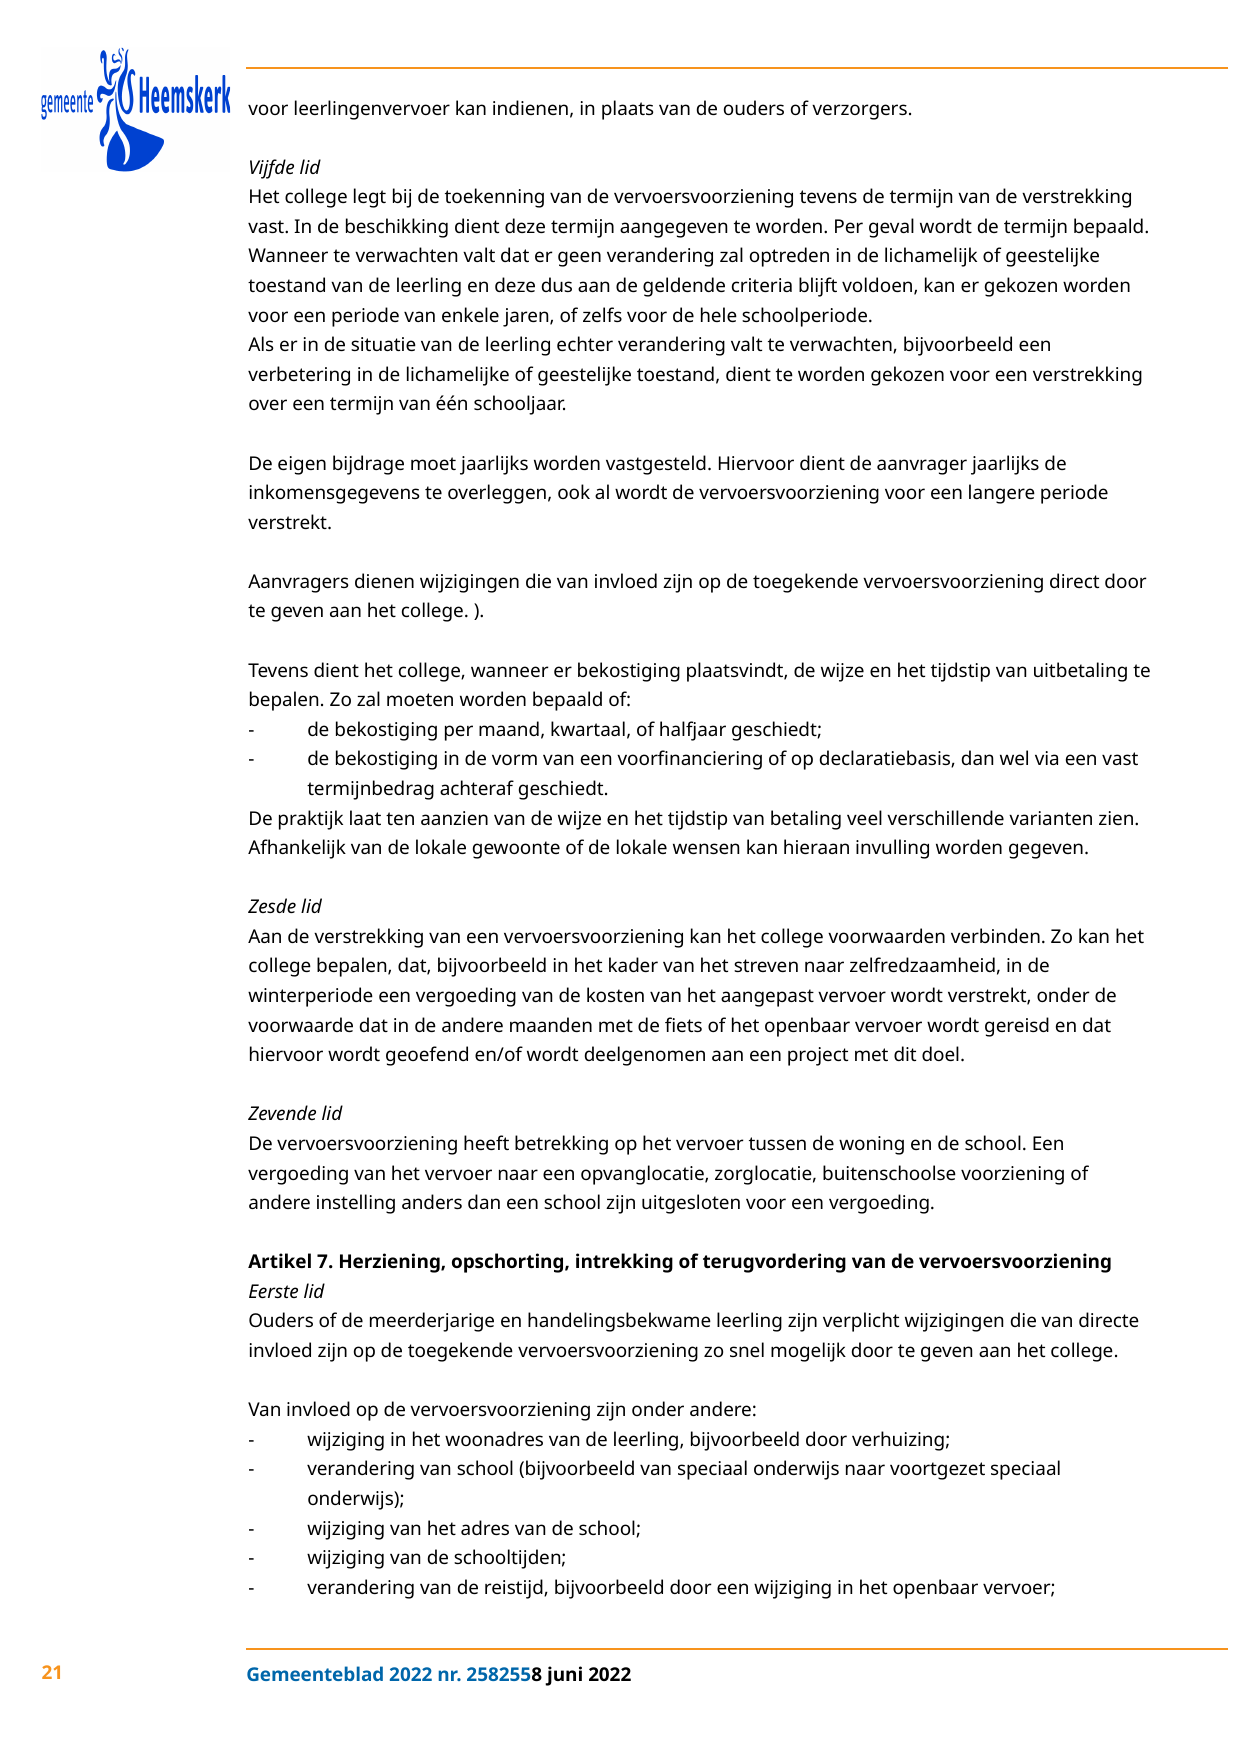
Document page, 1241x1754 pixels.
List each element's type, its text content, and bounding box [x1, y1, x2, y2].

text Aan de verstrekking van een vervoersvoorziening kan het college voorwaarden verbinden. Zo kan het college bepalen, dat, bijvoorbeeld in het kader van het streven naar zelfredzaamheid, in de winterperiode een vergoeding van de kosten van het aangepast vervoer wordt verstrekt, onder de voorwaarde dat in de andere maanden met de fiets of het openbaar vervoer wordt gereisd en dat hiervoor wordt geoefend en/of wordt deelgenomen aan een project met dit doel. [248, 923, 1152, 1067]
list de bekostiging per maand, kwartaal, of halfjaar geschiedt; [248, 716, 1152, 742]
text Zesde lid [248, 893, 1152, 919]
text Aanvragers dienen wijzigingen die van invloed zijn op de toegekende vervoersvoorziening direct door te geven aan het college. ). [248, 568, 1152, 623]
text Vijfde lid [248, 154, 1152, 180]
text Zevende lid [248, 1101, 1152, 1126]
text Artikel 7. Herziening, opschorting, intrekking of terugvordering van de vervoersvoorziening [248, 1248, 1152, 1274]
text voor leerlingenvervoer kan indienen, in plaats van de ouders of verzorgers. [248, 95, 1152, 121]
text Het college legt bij de toekenning van de vervoersvoorziening tevens de termijn van de verstrekking vast. In de beschikking dient deze termijn aangegeven te worden. Per geval wordt de termijn bepaald. [248, 183, 1152, 239]
text De eigen bijdrage moet jaarlijks worden vastgesteld. Hiervoor dient de aanvrager jaarlijks de inkomensgegevens te overleggen, ook al wordt de vervoersvoorziening voor een langere periode verstrekt. [248, 450, 1152, 535]
list de bekostiging in de vorm van een voorfinanciering of op declaratiebasis, dan wel via een vast termijnbedrag achteraf geschiedt. [248, 746, 1152, 801]
list wijziging van de schooltijden; [248, 1544, 1152, 1570]
picture [41, 47, 231, 172]
text Wanneer te verwachten valt dat er geen verandering zal optreden in de lichamelijk of geestelijke toestand van de leerling en deze dus aan de geldende criteria blijft voldoen, kan er gekozen worden voor een periode van enkele jaren, of zelfs voor de hele schoolperiode. [248, 243, 1152, 328]
text Ouders of de meerderjarige en handelingsbekwame leerling zijn verplicht wijzigingen die van directe invloed zijn op de toegekende vervoersvoorziening zo snel mogelijk door te geven aan het college. [248, 1308, 1152, 1363]
text Als er in de situatie van de leerling echter verandering valt te verwachten, bijvoorbeeld een verbetering in de lichamelijke of geestelijke toestand, dient te worden gekozen voor een verstrekking over een termijn van één schooljaar. [248, 331, 1152, 416]
list verandering van de reistijd, bijvoorbeeld door een wijziging in het openbaar vervoer; [248, 1574, 1152, 1600]
list verandering van school (bijvoorbeeld van speciaal onderwijs naar voortgezet speciaal onderwijs); [248, 1456, 1152, 1511]
text Van invloed op de vervoersvoorziening zijn onder andere: [248, 1396, 1152, 1422]
text Tevens dient het college, wanneer er bekostiging plaatsvindt, de wijze en het tijdstip van uitbetaling te bepalen. Zo zal moeten worden bepaald of: [248, 657, 1152, 712]
text Eerste lid [248, 1278, 1152, 1304]
text De praktijk laat ten aanzien van de wijze en het tijdstip van betaling veel verschillende varianten zien. Afhankelijk van de lokale gewoonte of de lokale wensen kan hieraan invulling worden gegeven. [248, 805, 1152, 860]
text De vervoersvoorziening heeft betrekking op het vervoer tussen de woning en de school. Een vergoeding van het vervoer naar een opvanglocatie, zorglocatie, buitenschoolse voorziening of andere instelling anders dan een school zijn uitgesloten voor een vergoeding. [248, 1130, 1152, 1215]
list wijziging in het woonadres van de leerling, bijvoorbeeld door verhuizing; [248, 1426, 1152, 1452]
list wijziging van het adres van de school; [248, 1515, 1152, 1541]
